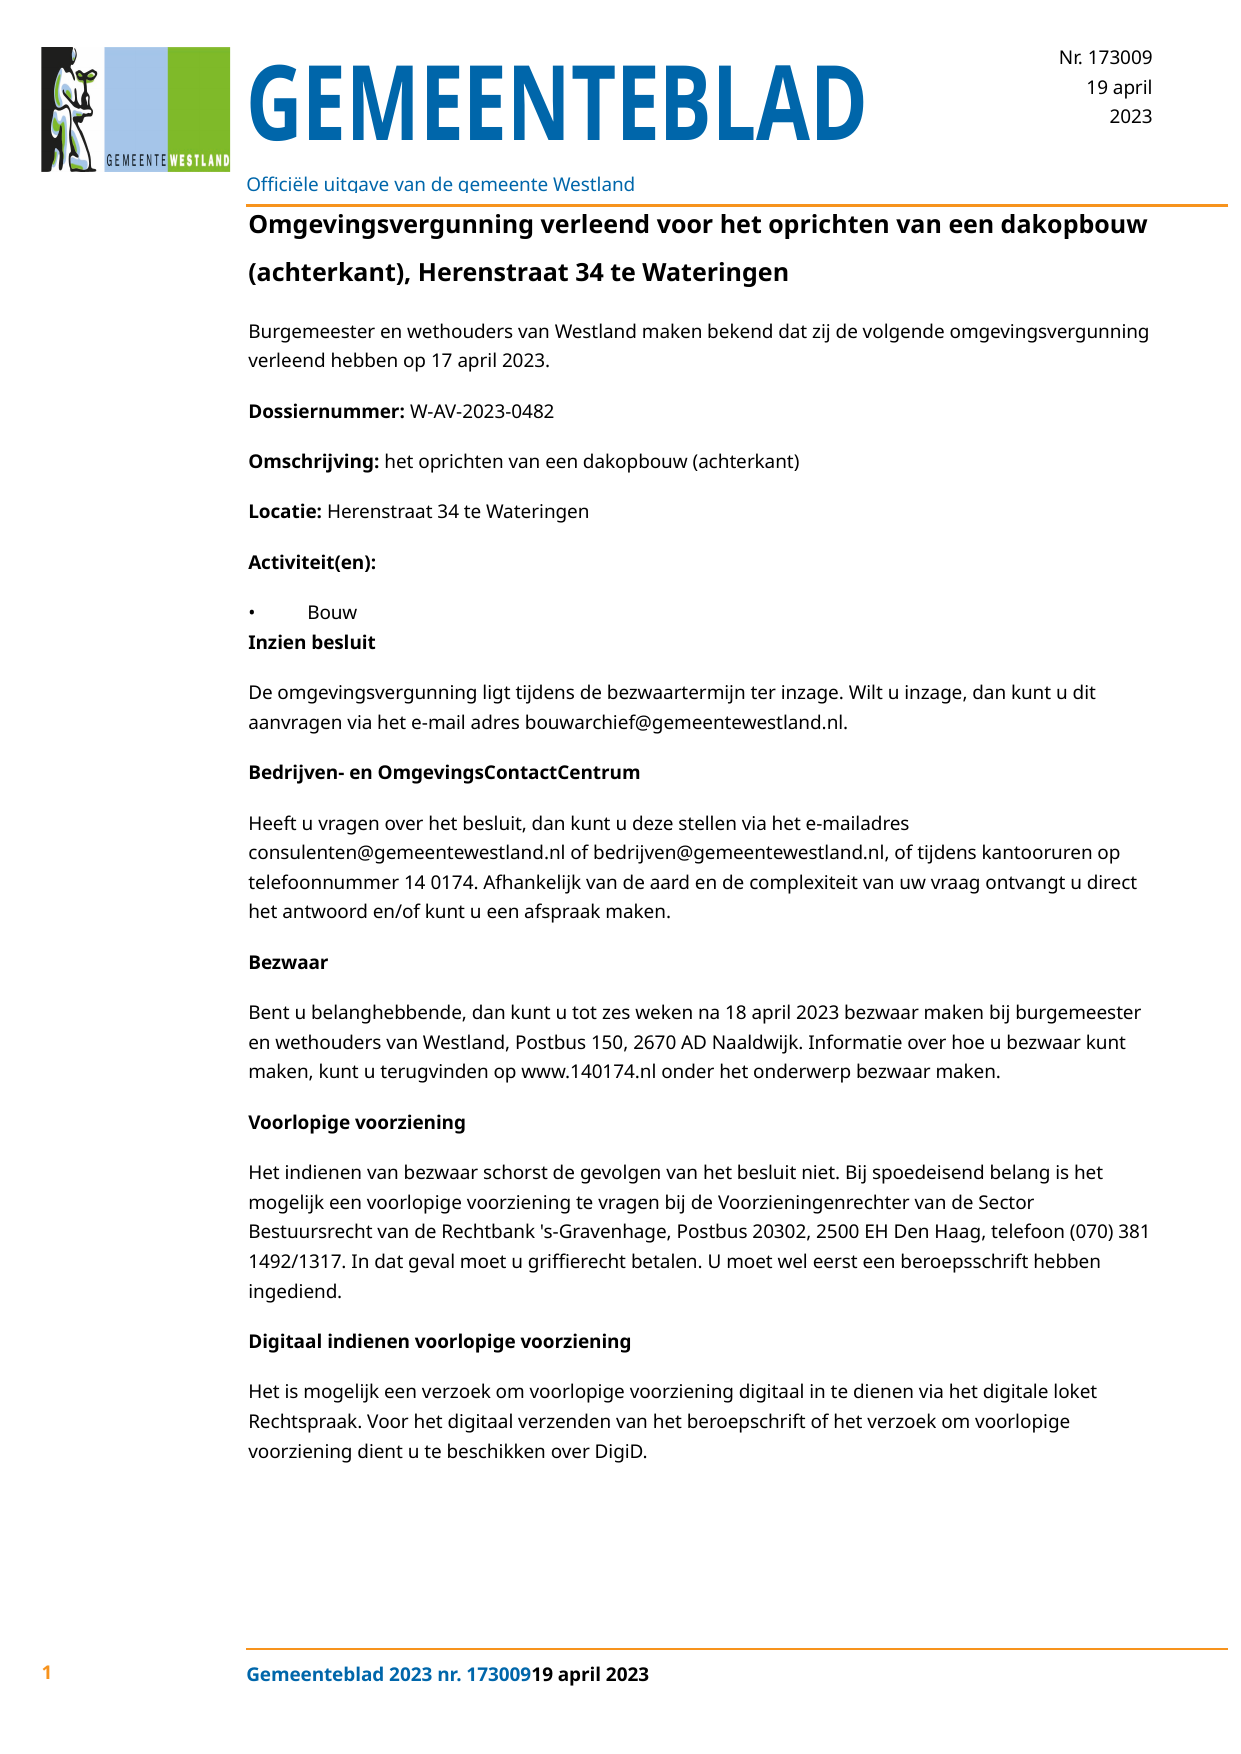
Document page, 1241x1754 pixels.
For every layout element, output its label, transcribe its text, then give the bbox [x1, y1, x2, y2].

text Het indienen van bezwaar schorst de gevolgen van het besluit niet. Bij spoedeisend belang is het mogelijk een voorlopige voorziening te vragen bij de Voorzieningenrechter van de Sector Bestuursrecht van de Rechtbank 's-Gravenhage, Postbus 20302, 2500 EH Den Haag, telefoon (070) 381 1492/1317. In dat geval moet u griffierecht betalen. U moet wel eerst een beroepsschrift hebben ingediend. [248, 1159, 1152, 1304]
text Voorlopige voorziening [248, 1109, 1152, 1135]
text Het is mogelijk een verzoek om voorlopige voorziening digitaal in te dienen via het digitale loket Rechtspraak. Voor het digitaal verzenden van het beroepschrift of het verzoek om voorlopige voorziening dient u te beschikken over DigiD. [248, 1379, 1152, 1464]
text Bezwaar [248, 949, 1152, 975]
text Digitaal indienen voorlopige voorziening [248, 1328, 1152, 1354]
text Heeft u vragen over het besluit, dan kunt u deze stellen via het e-mailadres consulenten@gemeentewestland.nl of bedrijven@gemeentewestland.nl, of tijdens kantooruren op telefoonnummer 14 0174. Afhankelijk van de aard en de complexiteit van uw vraag ontvangt u direct het antwoord en/of kunt u een afspraak maken. [248, 810, 1152, 924]
text Bent u belanghebbende, dan kunt u tot zes weken na 18 april 2023 bezwaar maken bij burgemeester en wethouders van Westland, Postbus 150, 2670 AD Naaldwijk. Informatie over hoe u bezwaar kunt maken, kunt u terugvinden op www.140174.nl onder het onderwerp bezwaar maken. [248, 999, 1152, 1084]
text Bedrijven- en OmgevingsContactCentrum [248, 759, 1152, 785]
text Omschrijving: het oprichten van een dakopbouw (achterkant) [248, 448, 1152, 474]
text Inzien besluit [248, 629, 1152, 655]
picture [41, 47, 231, 172]
text Locatie: Herenstraat 34 te Wateringen [248, 499, 1152, 524]
text Omgevingsvergunning verleend voor het oprichten van een dakopbouw (achterkant), Herenstraat 34 te Wateringen [248, 207, 1152, 288]
text Burgemeester en wethouders van Westland maken bekend dat zij de volgende omgevingsvergunning verleend hebben op 17 april 2023. [248, 318, 1152, 373]
list Bouw [248, 599, 1152, 625]
text Dossiernummer: W-AV-2023-0482 [248, 398, 1152, 424]
text De omgevingsvergunning ligt tijdens de bezwaartermijn ter inzage. Wilt u inzage, dan kunt u dit aanvragen via het e-mail adres bouwarchief@gemeentewestland.nl. [248, 679, 1152, 735]
text Activiteit(en): [248, 549, 1152, 575]
